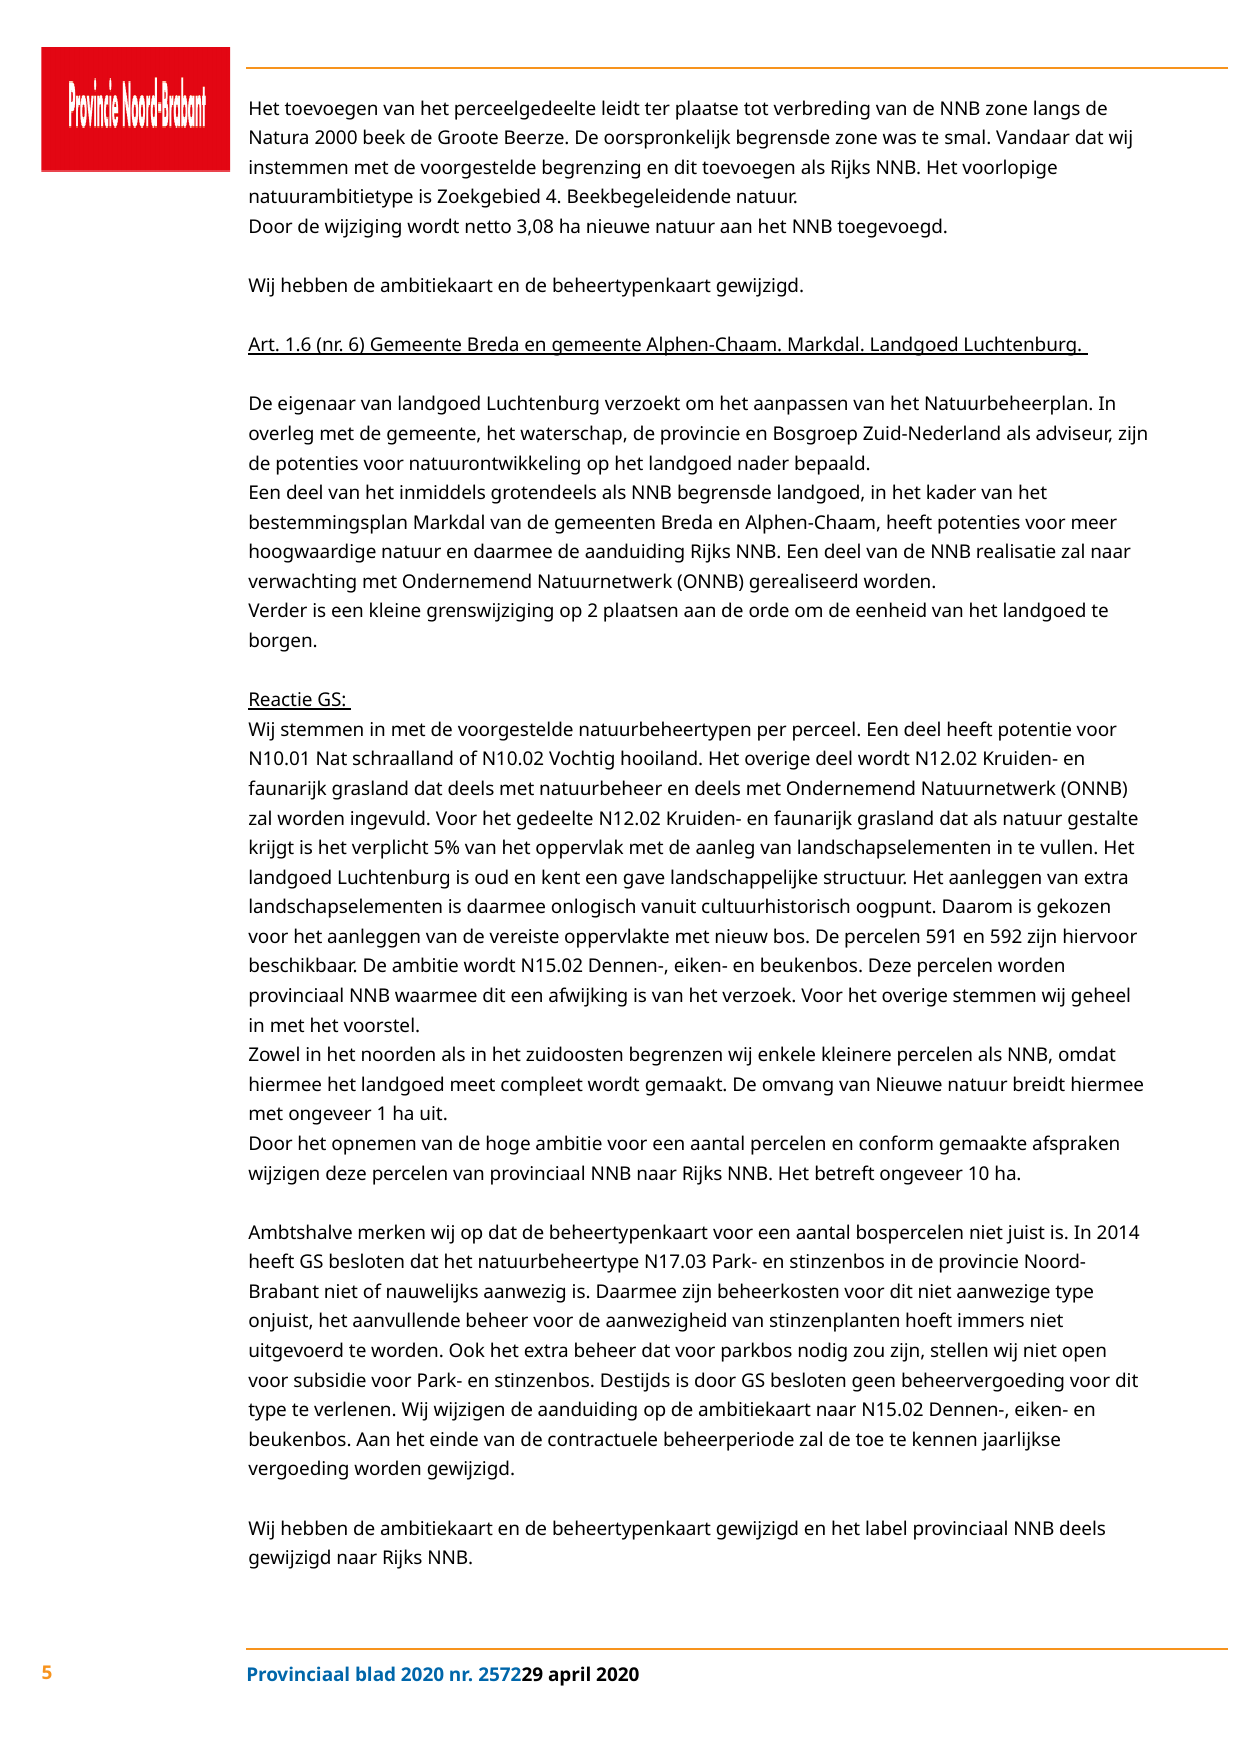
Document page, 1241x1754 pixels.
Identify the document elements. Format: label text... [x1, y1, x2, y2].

picture [41, 47, 231, 172]
text Door de wijziging wordt netto 3,08 ha nieuwe natuur aan het NNB toegevoegd. [248, 213, 1152, 239]
text De eigenaar van landgoed Luchtenburg verzoekt om het aanpassen van het Natuurbeheerplan. In overleg met de gemeente, het waterschap, de provincie en Bosgroep Zuid-Nederland als adviseur, zijn de potenties voor natuurontwikkeling op het landgoed nader bepaald. [248, 391, 1152, 476]
text Door het opnemen van de hoge ambitie voor een aantal percelen en conform gemaakte afspraken wijzigen deze percelen van provinciaal NNB naar Rijks NNB. Het betreft ongeveer 10 ha. [248, 1130, 1152, 1186]
text Zowel in het noorden als in het zuidoosten begrenzen wij enkele kleinere percelen als NNB, omdat hiermee het landgoed meet compleet wordt gemaakt. De omvang van Nieuwe natuur breidt hiermee met ongeveer 1 ha uit. [248, 1041, 1152, 1126]
text Wij hebben de ambitiekaart en de beheertypenkaart gewijzigd en het label provinciaal NNB deels gewijzigd naar Rijks NNB. [248, 1515, 1152, 1570]
text Verder is een kleine grenswijziging op 2 plaatsen aan de orde om de eenheid van het landgoed te borgen. [248, 598, 1152, 653]
text Reactie GS: [248, 686, 1152, 712]
text Ambtshalve merken wij op dat de beheertypenkaart voor een aantal bospercelen niet juist is. In 2014 heeft GS besloten dat het natuurbeheertype N17.03 Park- en stinzenbos in de provincie Noord-Brabant niet of nauwelijks aanwezig is. Daarmee zijn beheerkosten voor dit niet aanwezige type onjuist, het aanvullende beheer voor de aanwezigheid van stinzenplanten hoeft immers niet uitgevoerd te worden. Ook het extra beheer dat voor parkbos nodig zou zijn, stellen wij niet open voor subsidie voor Park- en stinzenbos. Destijds is door GS besloten geen beheervergoeding voor dit type te verlenen. Wij wijzigen de aanduiding op de ambitiekaart naar N15.02 Dennen-, eiken- en beukenbos. Aan het einde van de contractuele beheerperiode zal de toe te kennen jaarlijkse vergoeding worden gewijzigd. [248, 1219, 1152, 1481]
text Art. 1.6 (nr. 6) Gemeente Breda en gemeente Alphen-Chaam. Markdal. Landgoed Luchtenburg. [248, 331, 1152, 357]
text Wij hebben de ambitiekaart en de beheertypenkaart gewijzigd. [248, 272, 1152, 298]
text Een deel van het inmiddels grotendeels als NNB begrensde landgoed, in het kader van het bestemmingsplan Markdal van de gemeenten Breda en Alphen-Chaam, heeft potenties voor meer hoogwaardige natuur en daarmee de aanduiding Rijks NNB. Een deel van de NNB realisatie zal naar verwachting met Ondernemend Natuurnetwerk (ONNB) gerealiseerd worden. [248, 479, 1152, 594]
text Wij stemmen in met de voorgestelde natuurbeheertypen per perceel. Een deel heeft potentie voor N10.01 Nat schraalland of N10.02 Vochtig hooiland. Het overige deel wordt N12.02 Kruiden- en faunarijk grasland dat deels met natuurbeheer en deels met Ondernemend Natuurnetwerk (ONNB) zal worden ingevuld. Voor het gedeelte N12.02 Kruiden- en faunarijk grasland dat als natuur gestalte krijgt is het verplicht 5% van het oppervlak met de aanleg van landschapselementen in te vullen. Het landgoed Luchtenburg is oud en kent een gave landschappelijke structuur. Het aanleggen van extra landschapselementen is daarmee onlogisch vanuit cultuurhistorisch oogpunt. Daarom is gekozen voor het aanleggen van de vereiste oppervlakte met nieuw bos. De percelen 591 en 592 zijn hiervoor beschikbaar. De ambitie wordt N15.02 Dennen-, eiken- en beukenbos. Deze percelen worden provinciaal NNB waarmee dit een afwijking is van het verzoek. Voor het overige stemmen wij geheel in met het voorstel. [248, 716, 1152, 1038]
text Het toevoegen van het perceelgedeelte leidt ter plaatse tot verbreding van de NNB zone langs de Natura 2000 beek de Groote Beerze. De oorspronkelijk begrensde zone was te smal. Vandaar dat wij instemmen met de voorgestelde begrenzing en dit toevoegen als Rijks NNB. Het voorlopige natuurambitietype is Zoekgebied 4. Beekbegeleidende natuur. [248, 95, 1152, 209]
